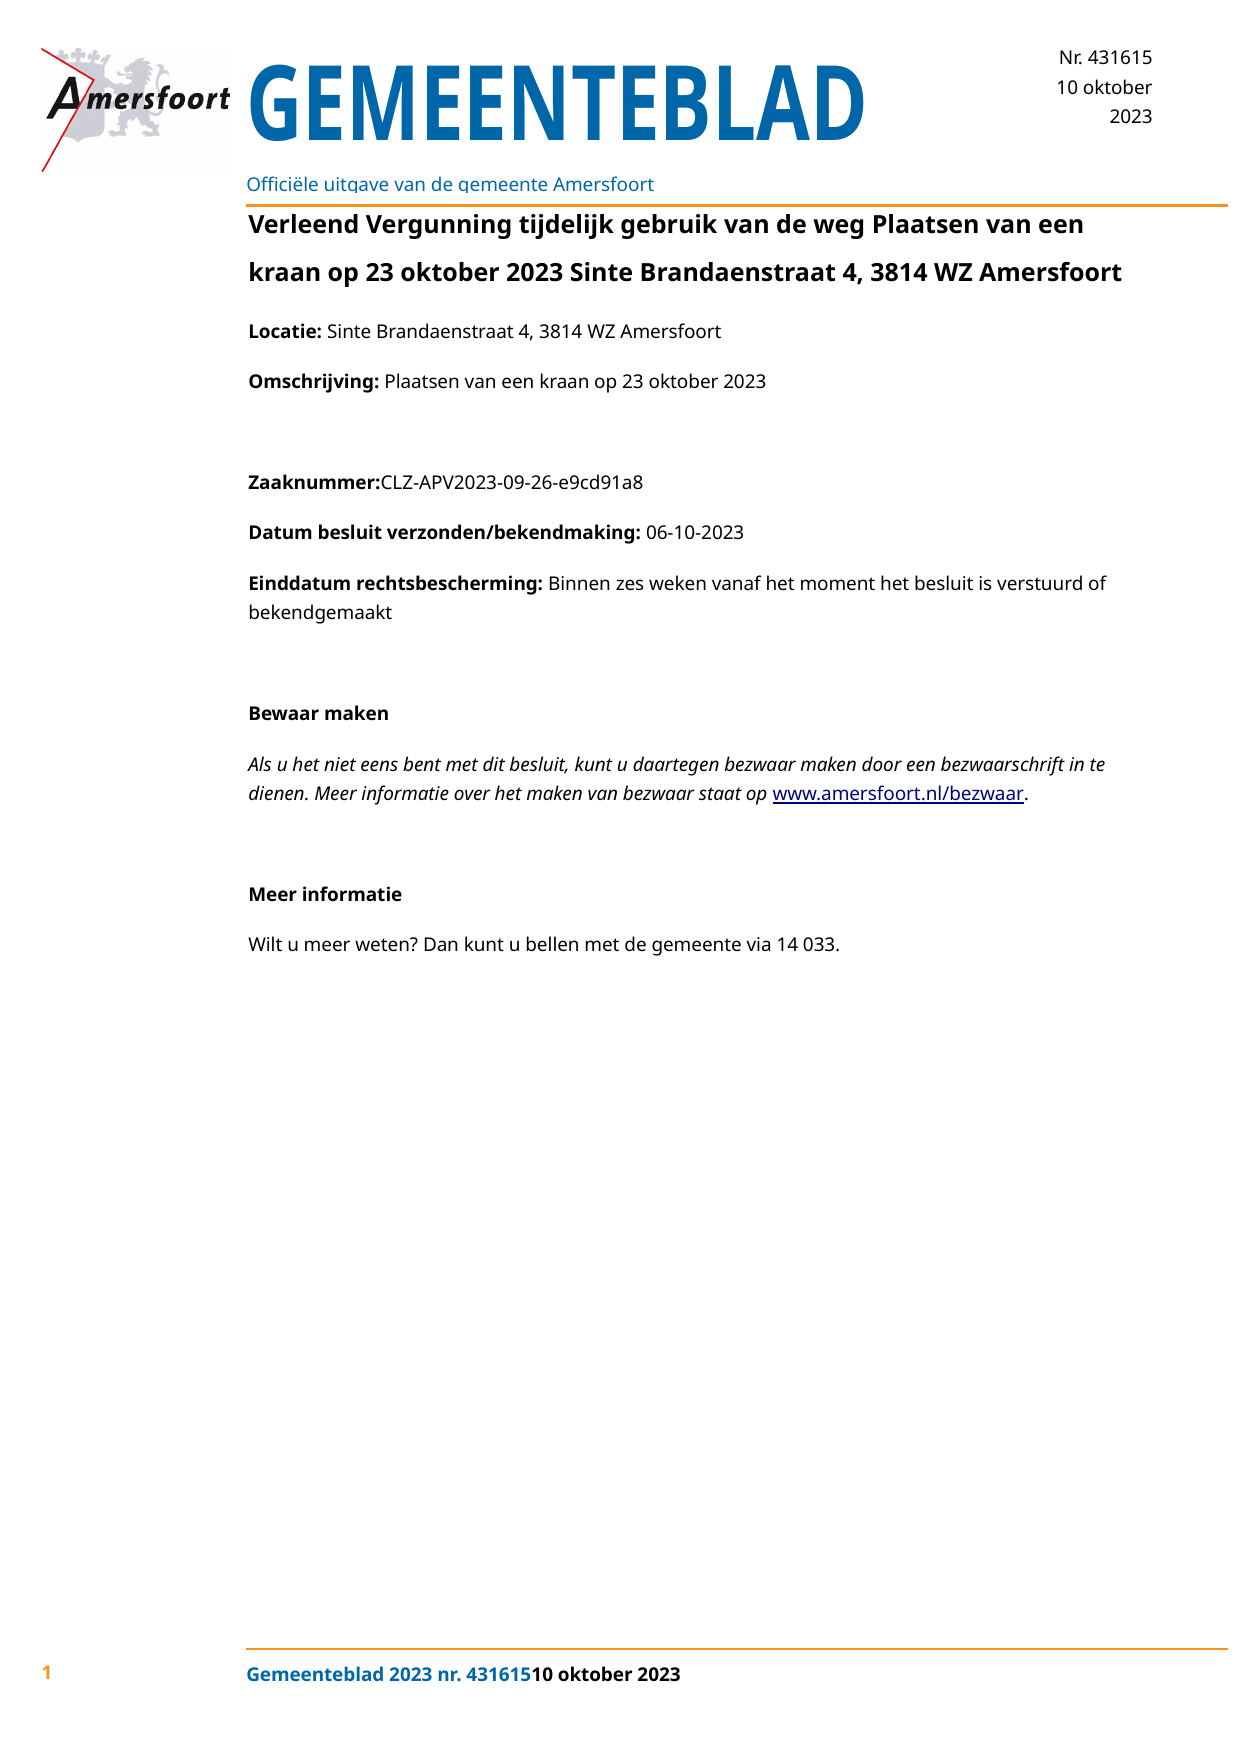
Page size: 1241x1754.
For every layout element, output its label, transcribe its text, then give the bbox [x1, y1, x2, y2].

text Zaaknummer:CLZ-APV2023-09-26-e9cd91a8 [248, 469, 1152, 495]
text Bewaar maken [248, 700, 1152, 726]
picture [41, 47, 231, 172]
text Als u het niet eens bent met dit besluit, kunt u daartegen bezwaar maken door een bezwaarschrift in te dienen. Meer informatie over het maken van bezwaar staat op www.amersfoort.nl/bezwaar. [248, 751, 1152, 806]
text Wilt u meer weten? Dan kunt u bellen met de gemeente via 14 033. [248, 932, 1152, 957]
text Einddatum rechtsbescherming: Binnen zes weken vanaf het moment het besluit is verstuurd of bekendgemaakt [248, 570, 1152, 625]
text Verleend Vergunning tijdelijk gebruik van de weg Plaatsen van een kraan op 23 oktober 2023 Sinte Brandaenstraat 4, 3814 WZ Amersfoort [248, 207, 1152, 288]
text Meer informatie [248, 881, 1152, 907]
text Locatie: Sinte Brandaenstraat 4, 3814 WZ Amersfoort [248, 318, 1152, 344]
text Omschrijving: Plaatsen van een kraan op 23 oktober 2023 [248, 368, 1152, 394]
text Datum besluit verzonden/bekendmaking: 06-10-2023 [248, 519, 1152, 545]
